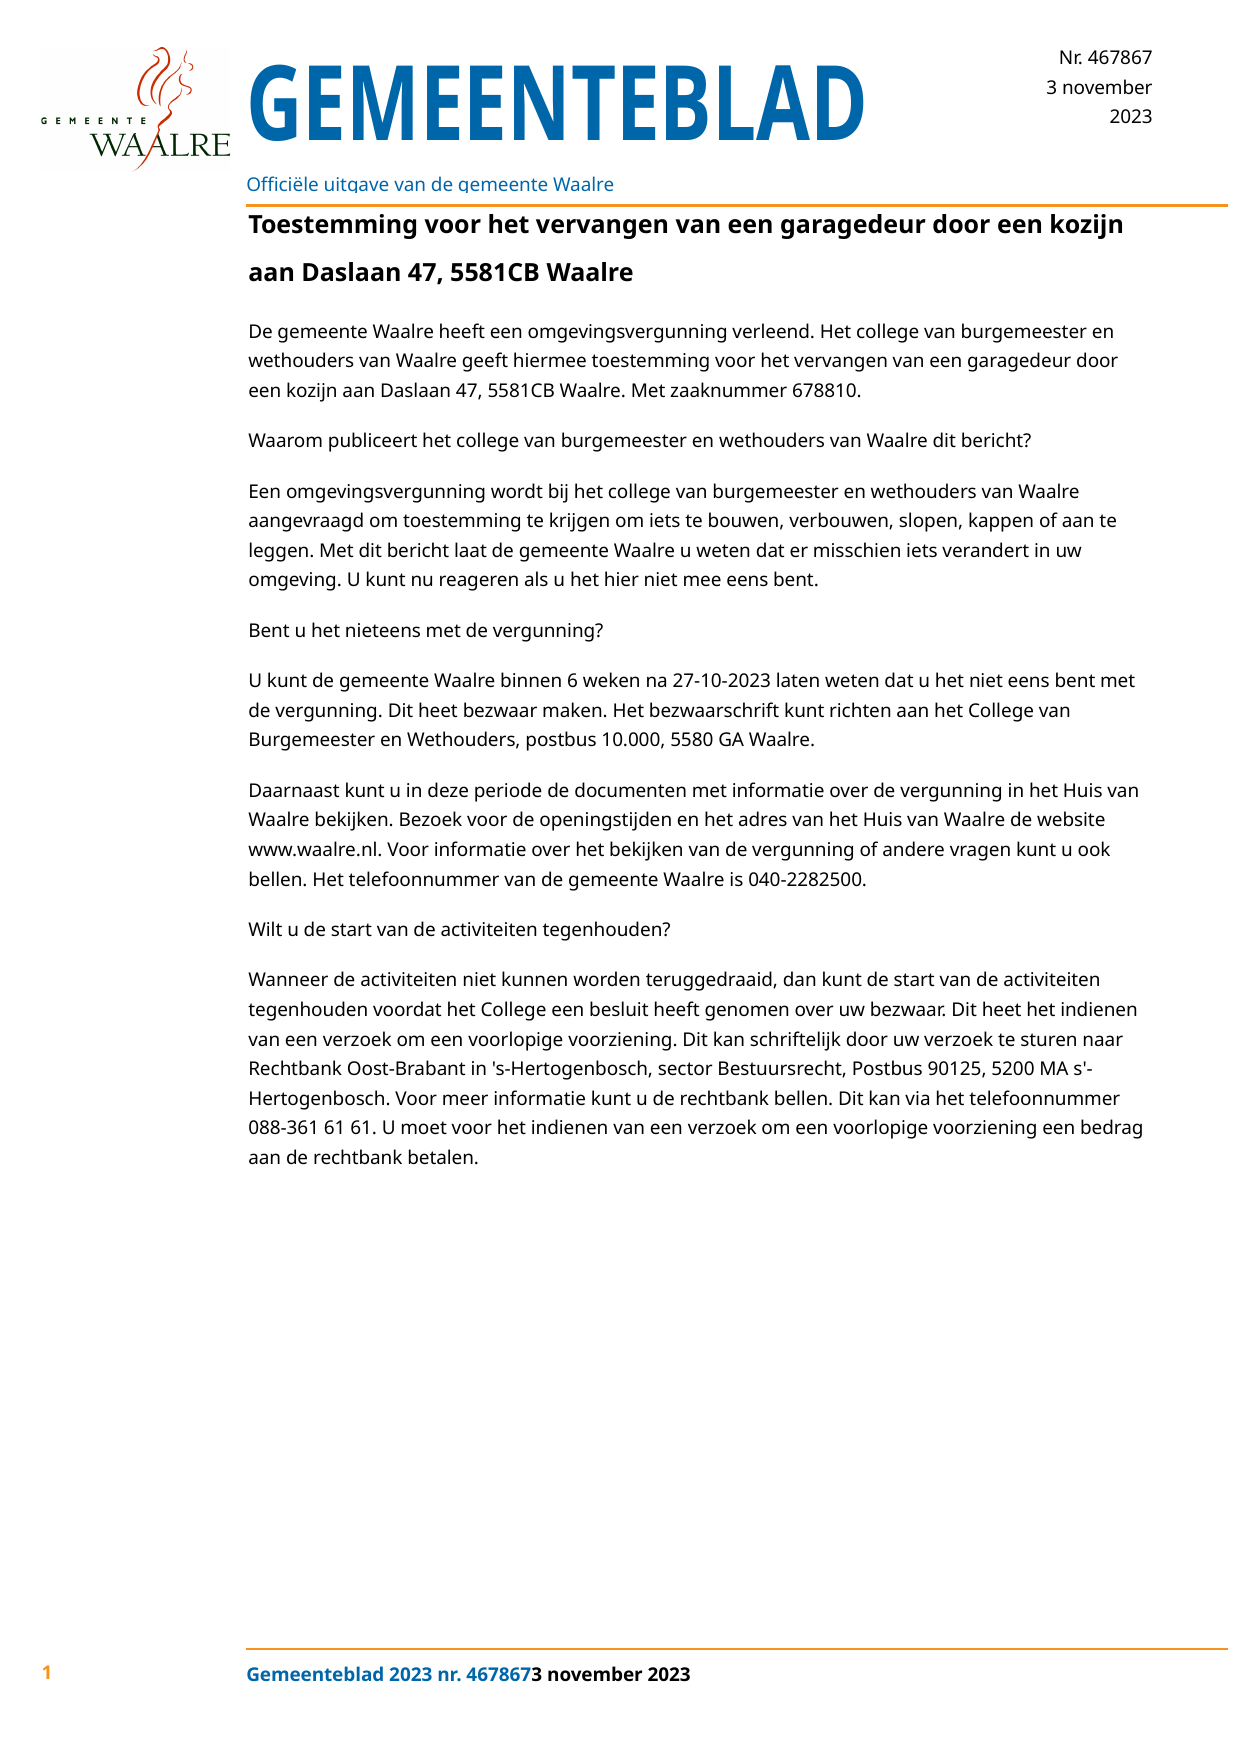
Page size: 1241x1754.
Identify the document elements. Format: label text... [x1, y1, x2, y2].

text U kunt de gemeente Waalre binnen 6 weken na 27-10-2023 laten weten dat u het niet eens bent met de vergunning. Dit heet bezwaar maken. Het bezwaarschrift kunt richten aan het College van Burgemeester en Wethouders, postbus 10.000, 5580 GA Waalre. [248, 667, 1152, 752]
text Toestemming voor het vervangen van een garagedeur door een kozijn aan Daslaan 47, 5581CB Waalre [248, 207, 1152, 288]
text Waarom publiceert het college van burgemeester en wethouders van Waalre dit bericht? [248, 427, 1152, 453]
text Wanneer de activiteiten niet kunnen worden teruggedraaid, dan kunt de start van de activiteiten tegenhouden voordat het College een besluit heeft genomen over uw bezwaar. Dit heet het indienen van een verzoek om een voorlopige voorziening. Dit kan schriftelijk door uw verzoek te sturen naar Rechtbank Oost-Brabant in 's-Hertogenbosch, sector Bestuursrecht, Postbus 90125, 5200 MA s'-Hertogenbosch. Voor meer informatie kunt u de rechtbank bellen. Dit kan via het telefoonnummer 088-361 61 61. U moet voor het indienen van een verzoek om een voorlopige voorziening een bedrag aan de rechtbank betalen. [248, 967, 1152, 1170]
text Bent u het nieteens met de vergunning? [248, 617, 1152, 643]
text Wilt u de start van de activiteiten tegenhouden? [248, 916, 1152, 942]
picture [41, 47, 231, 172]
text Daarnaast kunt u in deze periode de documenten met informatie over de vergunning in het Huis van Waalre bekijken. Bezoek voor de openingstijden en het adres van het Huis van Waalre de website www.waalre.nl. Voor informatie over het bekijken van de vergunning of andere vragen kunt u ook bellen. Het telefoonnummer van de gemeente Waalre is 040-2282500. [248, 777, 1152, 892]
text Een omgevingsvergunning wordt bij het college van burgemeester en wethouders van Waalre aangevraagd om toestemming te krijgen om iets te bouwen, verbouwen, slopen, kappen of aan te leggen. Met dit bericht laat de gemeente Waalre u weten dat er misschien iets verandert in uw omgeving. U kunt nu reageren als u het hier niet mee eens bent. [248, 478, 1152, 592]
text De gemeente Waalre heeft een omgevingsvergunning verleend. Het college van burgemeester en wethouders van Waalre geeft hiermee toestemming voor het vervangen van een garagedeur door een kozijn aan Daslaan 47, 5581CB Waalre. Met zaaknummer 678810. [248, 318, 1152, 403]
